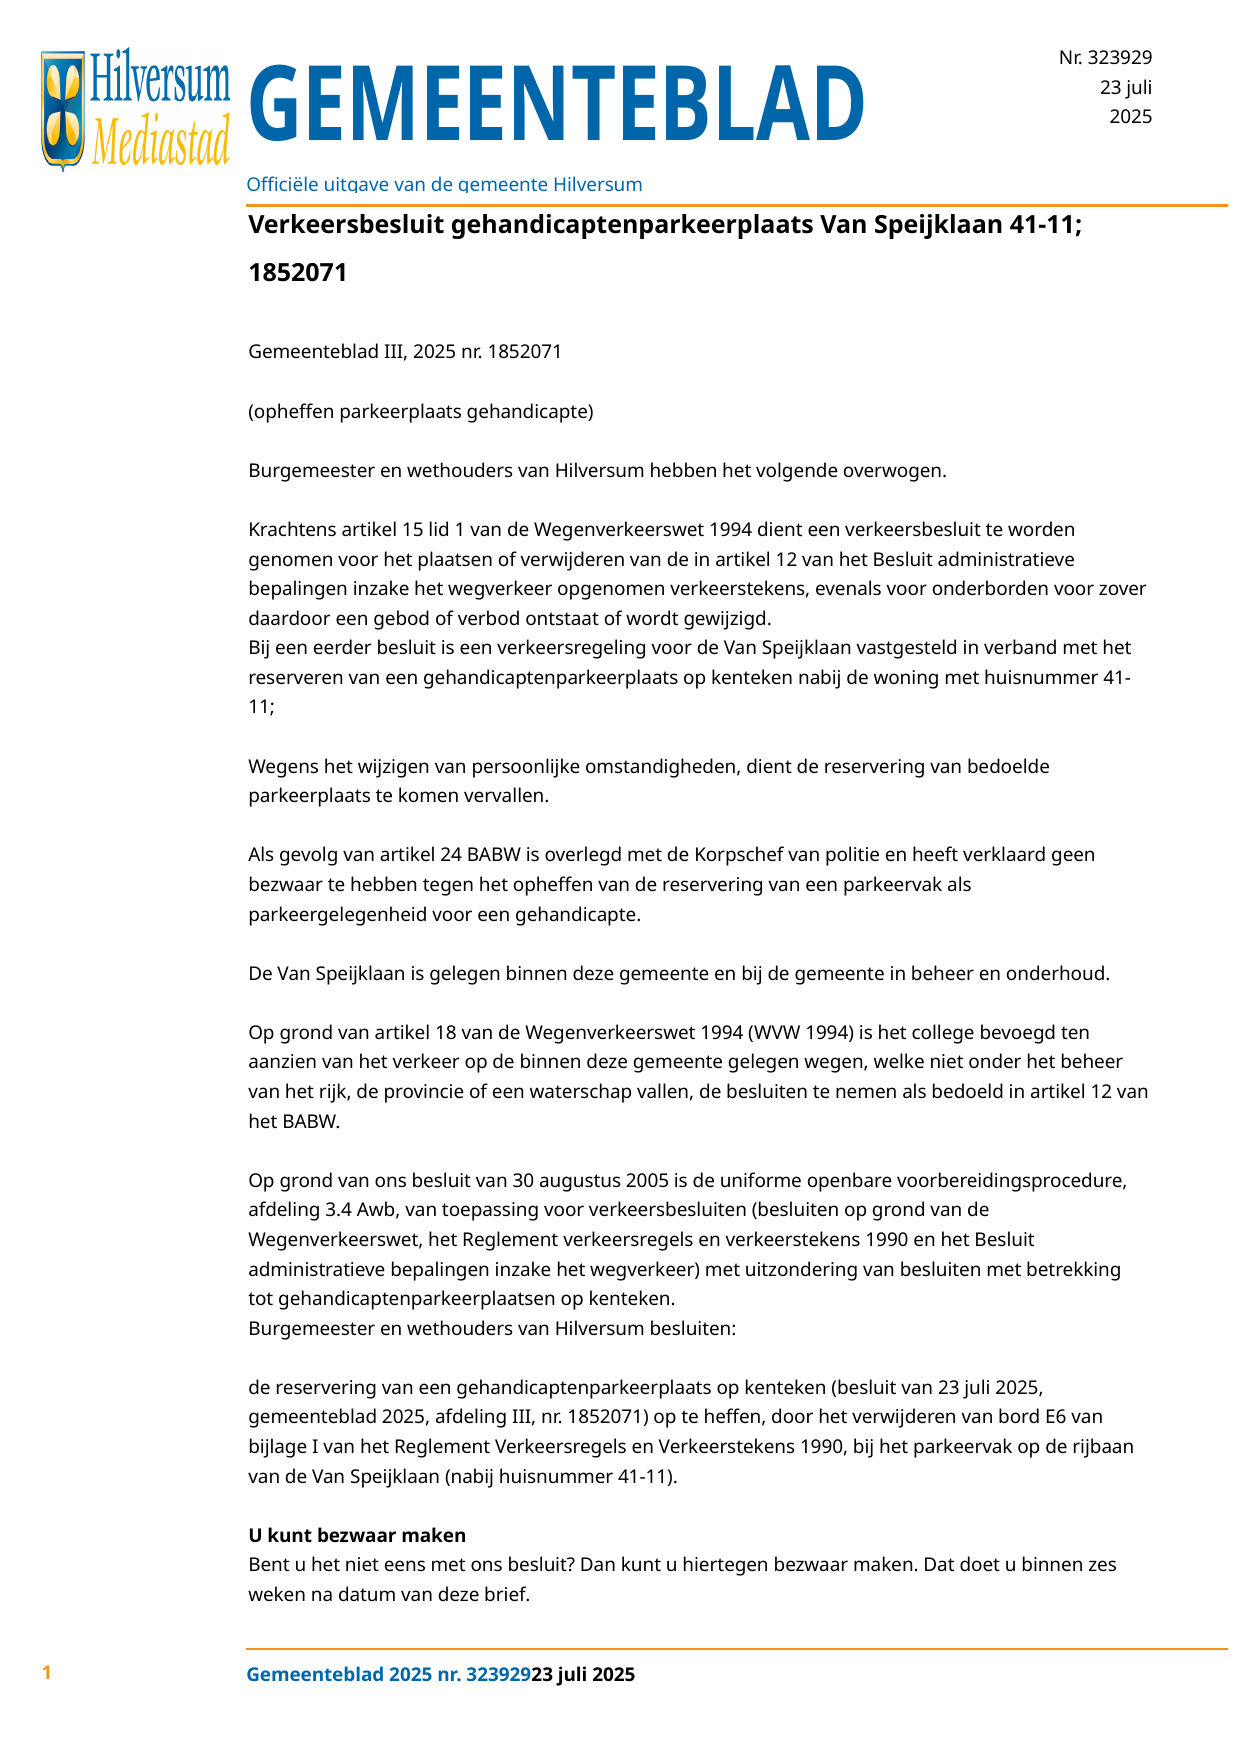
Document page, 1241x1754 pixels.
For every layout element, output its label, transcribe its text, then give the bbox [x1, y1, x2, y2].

text Krachtens artikel 15 lid 1 van de Wegenverkeerswet 1994 dient een verkeersbesluit te worden genomen voor het plaatsen of verwijderen van de in artikel 12 van het Besluit administratieve bepalingen inzake het wegverkeer opgenomen verkeerstekens, evenals voor onderborden voor zover daardoor een gebod of verbod ontstaat of wordt gewijzigd. [248, 516, 1152, 631]
text Wegens het wijzigen van persoonlijke omstandigheden, dient de reservering van bedoelde parkeerplaats te komen vervallen. [248, 753, 1152, 808]
picture [41, 47, 231, 172]
text U kunt bezwaar maken [248, 1522, 1152, 1548]
text Verkeersbesluit gehandicaptenparkeerplaats Van Speijklaan 41-11; 1852071 [248, 207, 1152, 288]
text Burgemeester en wethouders van Hilversum hebben het volgende overwogen. [248, 457, 1152, 483]
text Op grond van ons besluit van 30 augustus 2005 is de uniforme openbare voorbereidingsprocedure, afdeling 3.4 Awb, van toepassing voor verkeersbesluiten (besluiten op grond van de Wegenverkeerswet, het Reglement verkeersregels en verkeerstekens 1990 en het Besluit administratieve bepalingen inzake het wegverkeer) met uitzondering van besluiten met betrekking tot gehandicaptenparkeerplaatsen op kenteken. [248, 1167, 1152, 1311]
text Gemeenteblad III, 2025 nr. 1852071 [248, 339, 1152, 364]
text Op grond van artikel 18 van de Wegenverkeerswet 1994 (WVW 1994) is het college bevoegd ten aanzien van het verkeer op de binnen deze gemeente gelegen wegen, welke niet onder het beheer van het rijk, de provincie of een waterschap vallen, de besluiten te nemen als bedoeld in artikel 12 van het BABW. [248, 1019, 1152, 1133]
text De Van Speijklaan is gelegen binnen deze gemeente en bij de gemeente in beheer en onderhoud. [248, 960, 1152, 986]
text Als gevolg van artikel 24 BABW is overlegd met de Korpschef van politie en heeft verklaard geen bezwaar te hebben tegen het opheffen van de reservering van een parkeervak als parkeergelegenheid voor een gehandicapte. [248, 842, 1152, 926]
text Burgemeester en wethouders van Hilversum besluiten: [248, 1315, 1152, 1341]
text Bent u het niet eens met ons besluit? Dan kunt u hiertegen bezwaar maken. Dat doet u binnen zes weken na datum van deze brief. [248, 1552, 1152, 1607]
text (opheffen parkeerplaats gehandicapte) [248, 398, 1152, 423]
text Bij een eerder besluit is een verkeersregeling voor de Van Speijklaan vastgesteld in verband met het reserveren van een gehandicaptenparkeerplaats op kenteken nabij de woning met huisnummer 41-11; [248, 634, 1152, 719]
text de reservering van een gehandicaptenparkeerplaats op kenteken (besluit van 23 juli 2025, gemeenteblad 2025, afdeling III, nr. 1852071) op te heffen, door het verwijderen van bord E6 van bijlage I van het Reglement Verkeersregels en Verkeerstekens 1990, bij het parkeervak op de rijbaan van de Van Speijklaan (nabij huisnummer 41-11). [248, 1374, 1152, 1488]
